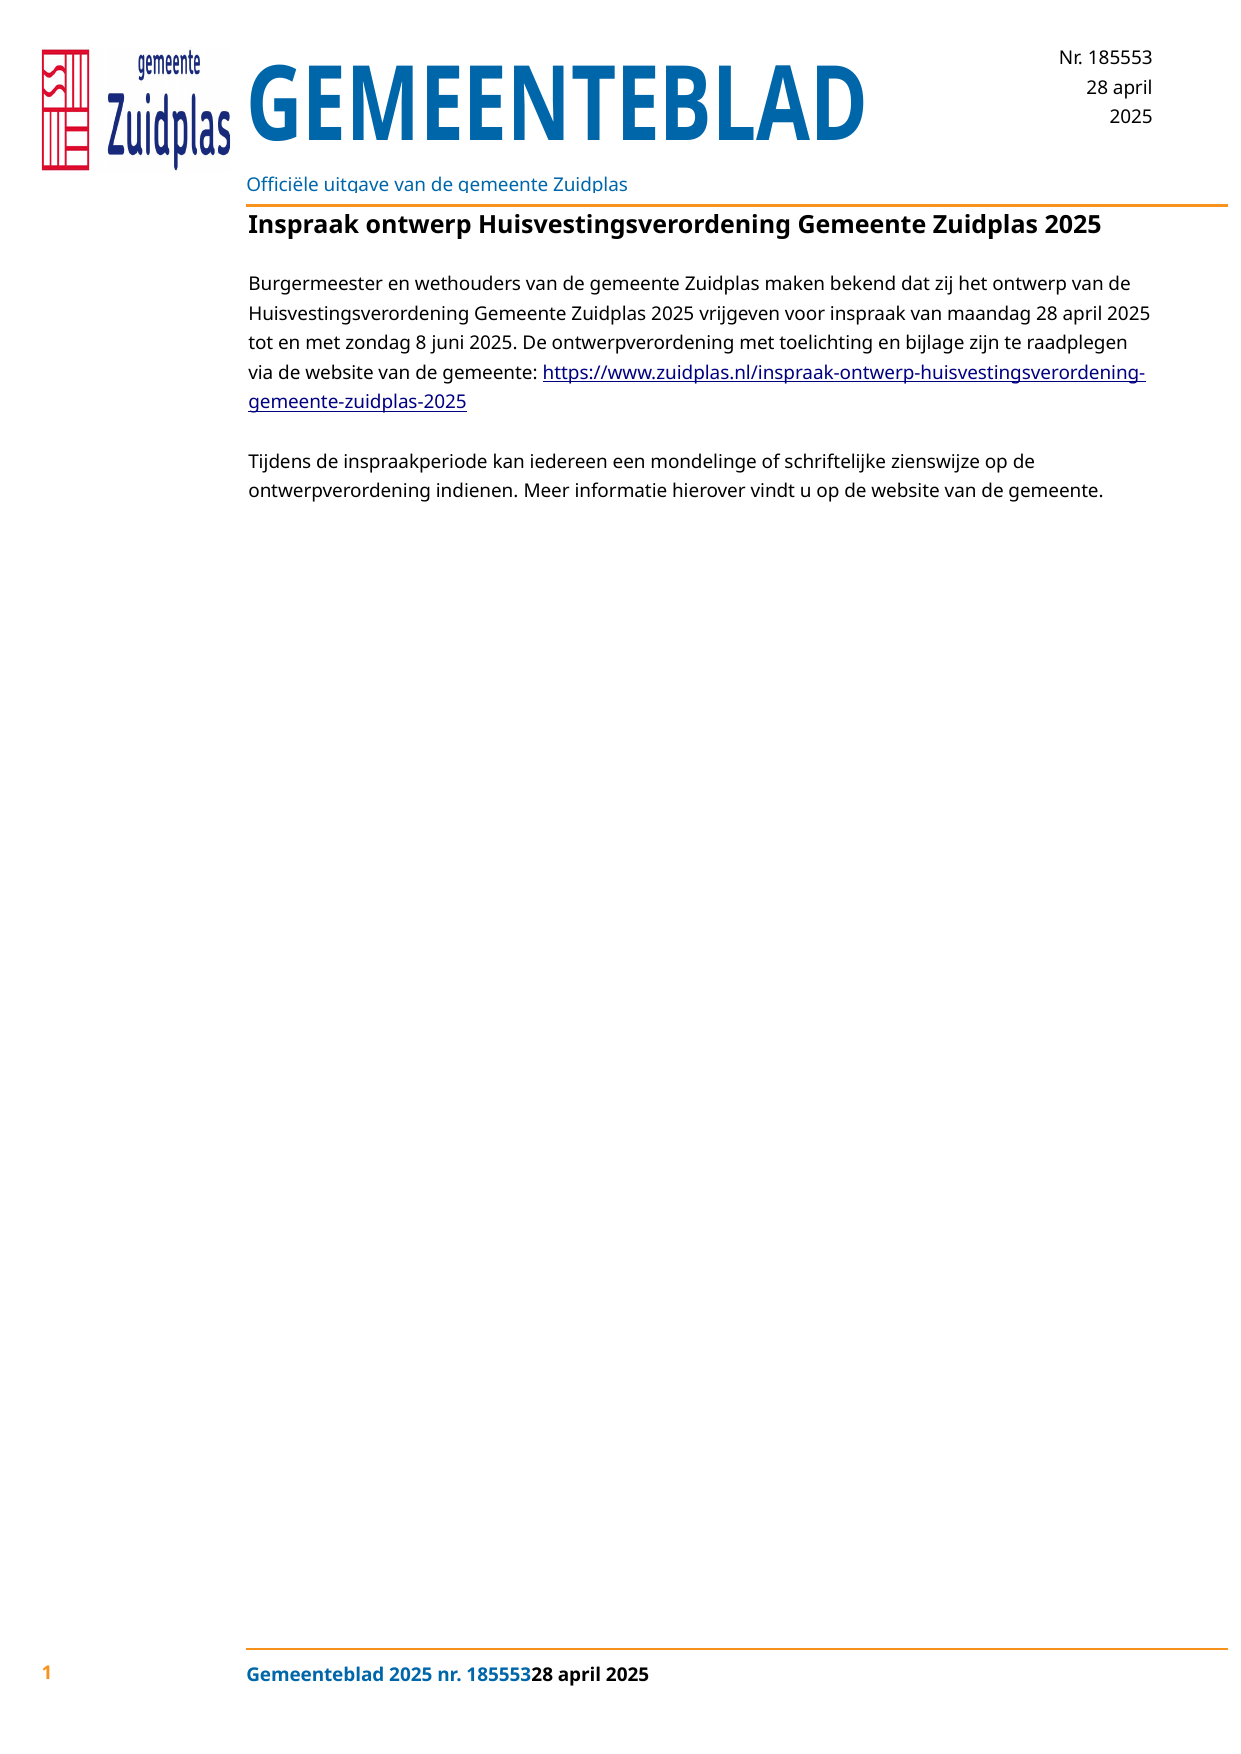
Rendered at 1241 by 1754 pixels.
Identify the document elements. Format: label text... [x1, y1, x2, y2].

text Tijdens de inspraakperiode kan iedereen een mondelinge of schriftelijke zienswijze op de ontwerpverordening indienen. Meer informatie hierover vindt u op de website van de gemeente. [248, 448, 1152, 503]
text Burgermeester en wethouders van de gemeente Zuidplas maken bekend dat zij het ontwerp van de Huisvestingsverordening Gemeente Zuidplas 2025 vrijgeven voor inspraak van maandag 28 april 2025 tot en met zondag 8 juni 2025. De ontwerpverordening met toelichting en bijlage zijn te raadplegen via de website van de gemeente: https://www.zuidplas.nl/inspraak-ontwerp-huisvestingsverordening-gemeente-zuidplas-2025 [248, 270, 1152, 414]
text Inspraak ontwerp Huisvestingsverordening Gemeente Zuidplas 2025 [248, 207, 1152, 241]
picture [41, 47, 231, 172]
